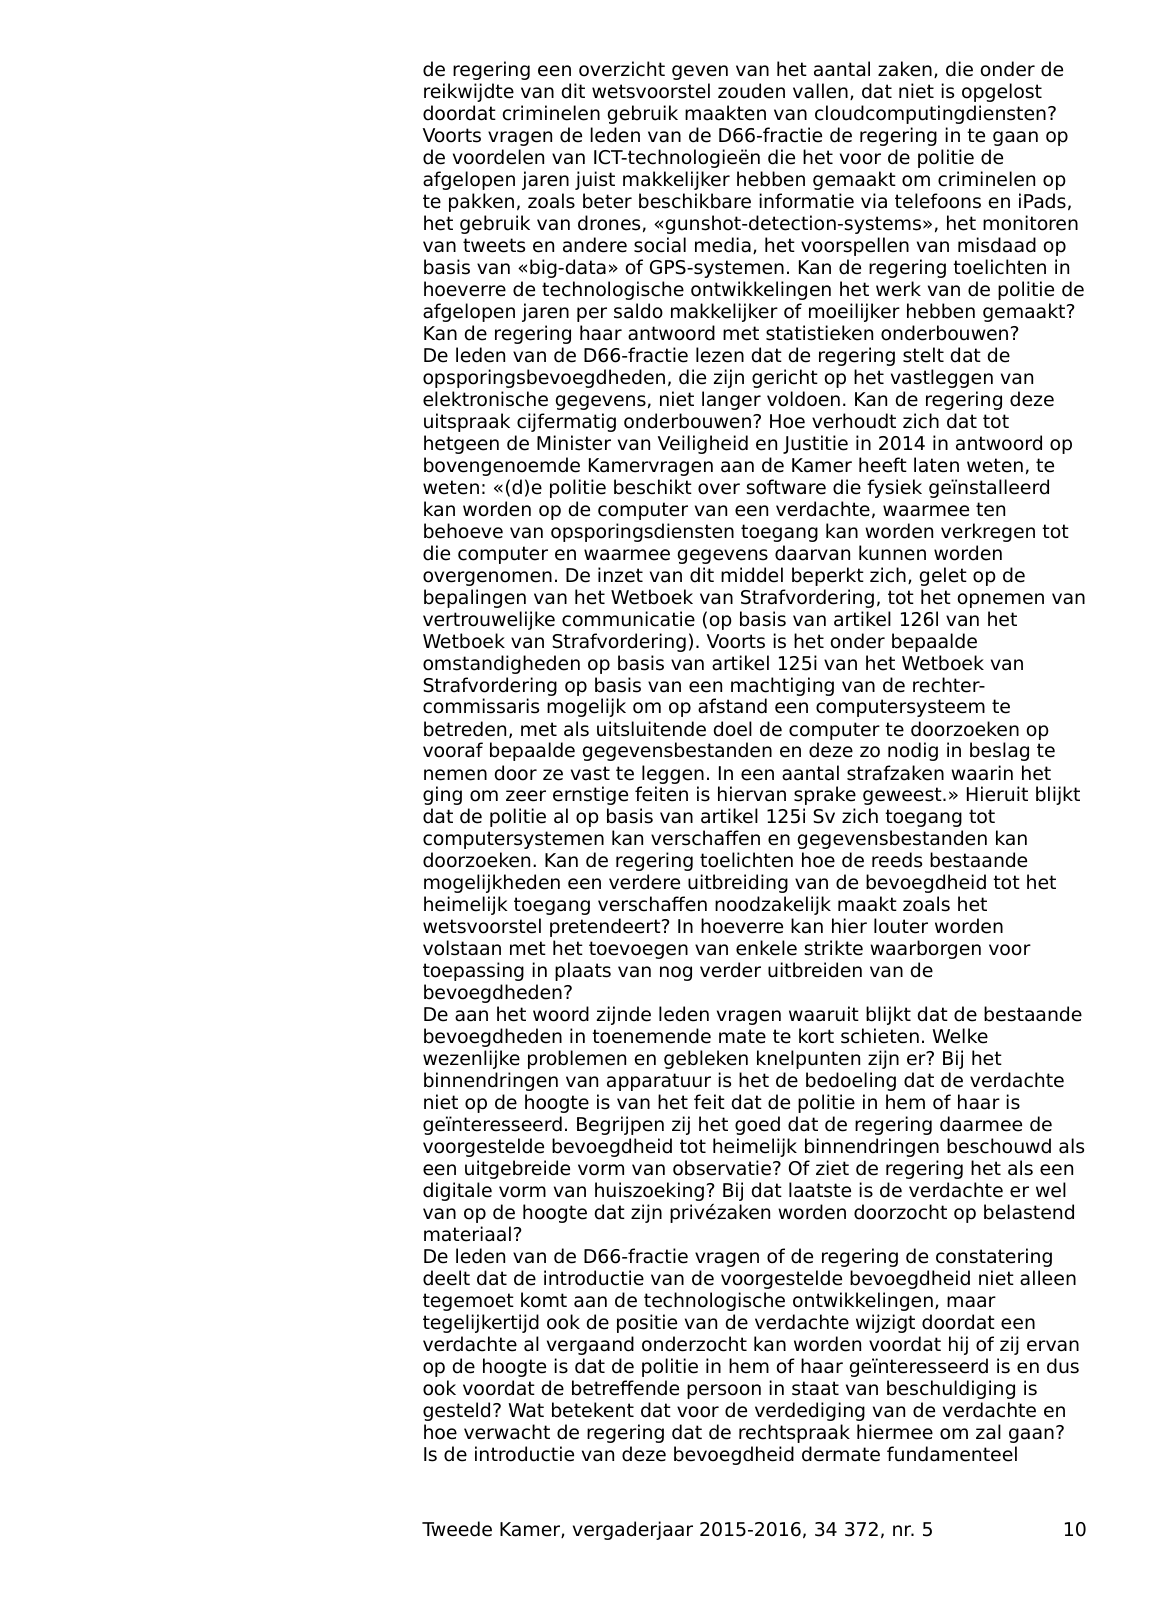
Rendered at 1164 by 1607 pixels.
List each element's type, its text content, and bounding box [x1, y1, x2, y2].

text De aan het woord zijnde leden vragen waaruit blijkt dat de bestaande bevoegdheden in toenemende mate te kort schieten. Welke wezenlijke problemen en gebleken knelpunten zijn er? Bij het binnendringen van apparatuur is het de bedoeling dat de verdachte niet op de hoogte is van het feit dat de politie in hem of haar is geïnteresseerd. Begrijpen zij het goed dat de regering daarmee de voorgestelde bevoegdheid tot heimelijk binnendringen beschouwd als een uitgebreide vorm van observatie? Of ziet de regering het als een digitale vorm van huiszoeking? Bij dat laatste is de verdachte er wel van op de hoogte dat zijn privézaken worden doorzocht op belastend materiaal? [422, 1004, 1087, 1246]
text De leden van de D66-fractie lezen dat de regering stelt dat de opsporingsbevoegdheden, die zijn gericht op het vastleggen van elektronische gegevens, niet langer voldoen. Kan de regering deze uitspraak cijfermatig onderbouwen? Hoe verhoudt zich dat tot hetgeen de Minister van Veiligheid en Justitie in 2014 in antwoord op bovengenoemde Kamervragen aan de Kamer heeft laten weten, te weten: «(d)e politie beschikt over software die fysiek geïnstalleerd kan worden op de computer van een verdachte, waarmee ten behoeve van opsporingsdiensten toegang kan worden verkregen tot die computer en waarmee gegevens daarvan kunnen worden overgenomen. De inzet van dit middel beperkt zich, gelet op de bepalingen van het Wetboek van Strafvordering, tot het opnemen van vertrouwelijke communicatie (op basis van artikel 126l van het Wetboek van Strafvordering). Voorts is het onder bepaalde omstandigheden op basis van artikel 125i van het Wetboek van Strafvordering op basis van een machtiging van de rechter-commissaris mogelijk om op afstand een computersysteem te betreden, met als uitsluitende doel de computer te doorzoeken op vooraf bepaalde gegevensbestanden en deze zo nodig in beslag te nemen door ze vast te leggen. In een aantal strafzaken waarin het ging om zeer ernstige feiten is hiervan sprake geweest.» Hieruit blijkt dat de politie al op basis van artikel 125i Sv zich toegang tot computersystemen kan verschaffen en gegevensbestanden kan doorzoeken. Kan de regering toelichten hoe de reeds bestaande mogelijkheden een verdere uitbreiding van de bevoegdheid tot het heimelijk toegang verschaffen noodzakelijk maakt zoals het wetsvoorstel pretendeert? In hoeverre kan hier louter worden volstaan met het toevoegen van enkele strikte waarborgen voor toepassing in plaats van nog verder uitbreiden van de bevoegdheden? [422, 345, 1087, 1004]
text Voorts vragen de leden van de D66-fractie de regering in te gaan op de voordelen van ICT-technologieën die het voor de politie de afgelopen jaren juist makkelijker hebben gemaakt om criminelen op te pakken, zoals beter beschikbare informatie via telefoons en iPads, het gebruik van drones, «gunshot-detection-systems», het monitoren van tweets en andere social media, het voorspellen van misdaad op basis van «big-data» of GPS-systemen. Kan de regering toelichten in hoeverre de technologische ontwikkelingen het werk van de politie de afgelopen jaren per saldo makkelijker of moeilijker hebben gemaakt? Kan de regering haar antwoord met statistieken onderbouwen? [422, 125, 1087, 345]
text de regering een overzicht geven van het aantal zaken, die onder de reikwijdte van dit wetsvoorstel zouden vallen, dat niet is opgelost doordat criminelen gebruik maakten van cloudcomputingdiensten? [422, 59, 1087, 125]
text De leden van de D66-fractie vragen of de regering de constatering deelt dat de introductie van de voorgestelde bevoegdheid niet alleen tegemoet komt aan de technologische ontwikkelingen, maar tegelijkertijd ook de positie van de verdachte wijzigt doordat een verdachte al vergaand onderzocht kan worden voordat hij of zij ervan op de hoogte is dat de politie in hem of haar geïnteresseerd is en dus ook voordat de betreffende persoon in staat van beschuldiging is gesteld? Wat betekent dat voor de verdediging van de verdachte en hoe verwacht de regering dat de rechtspraak hiermee om zal gaan? Is de introductie van deze bevoegdheid dermate fundamenteel [422, 1246, 1087, 1466]
